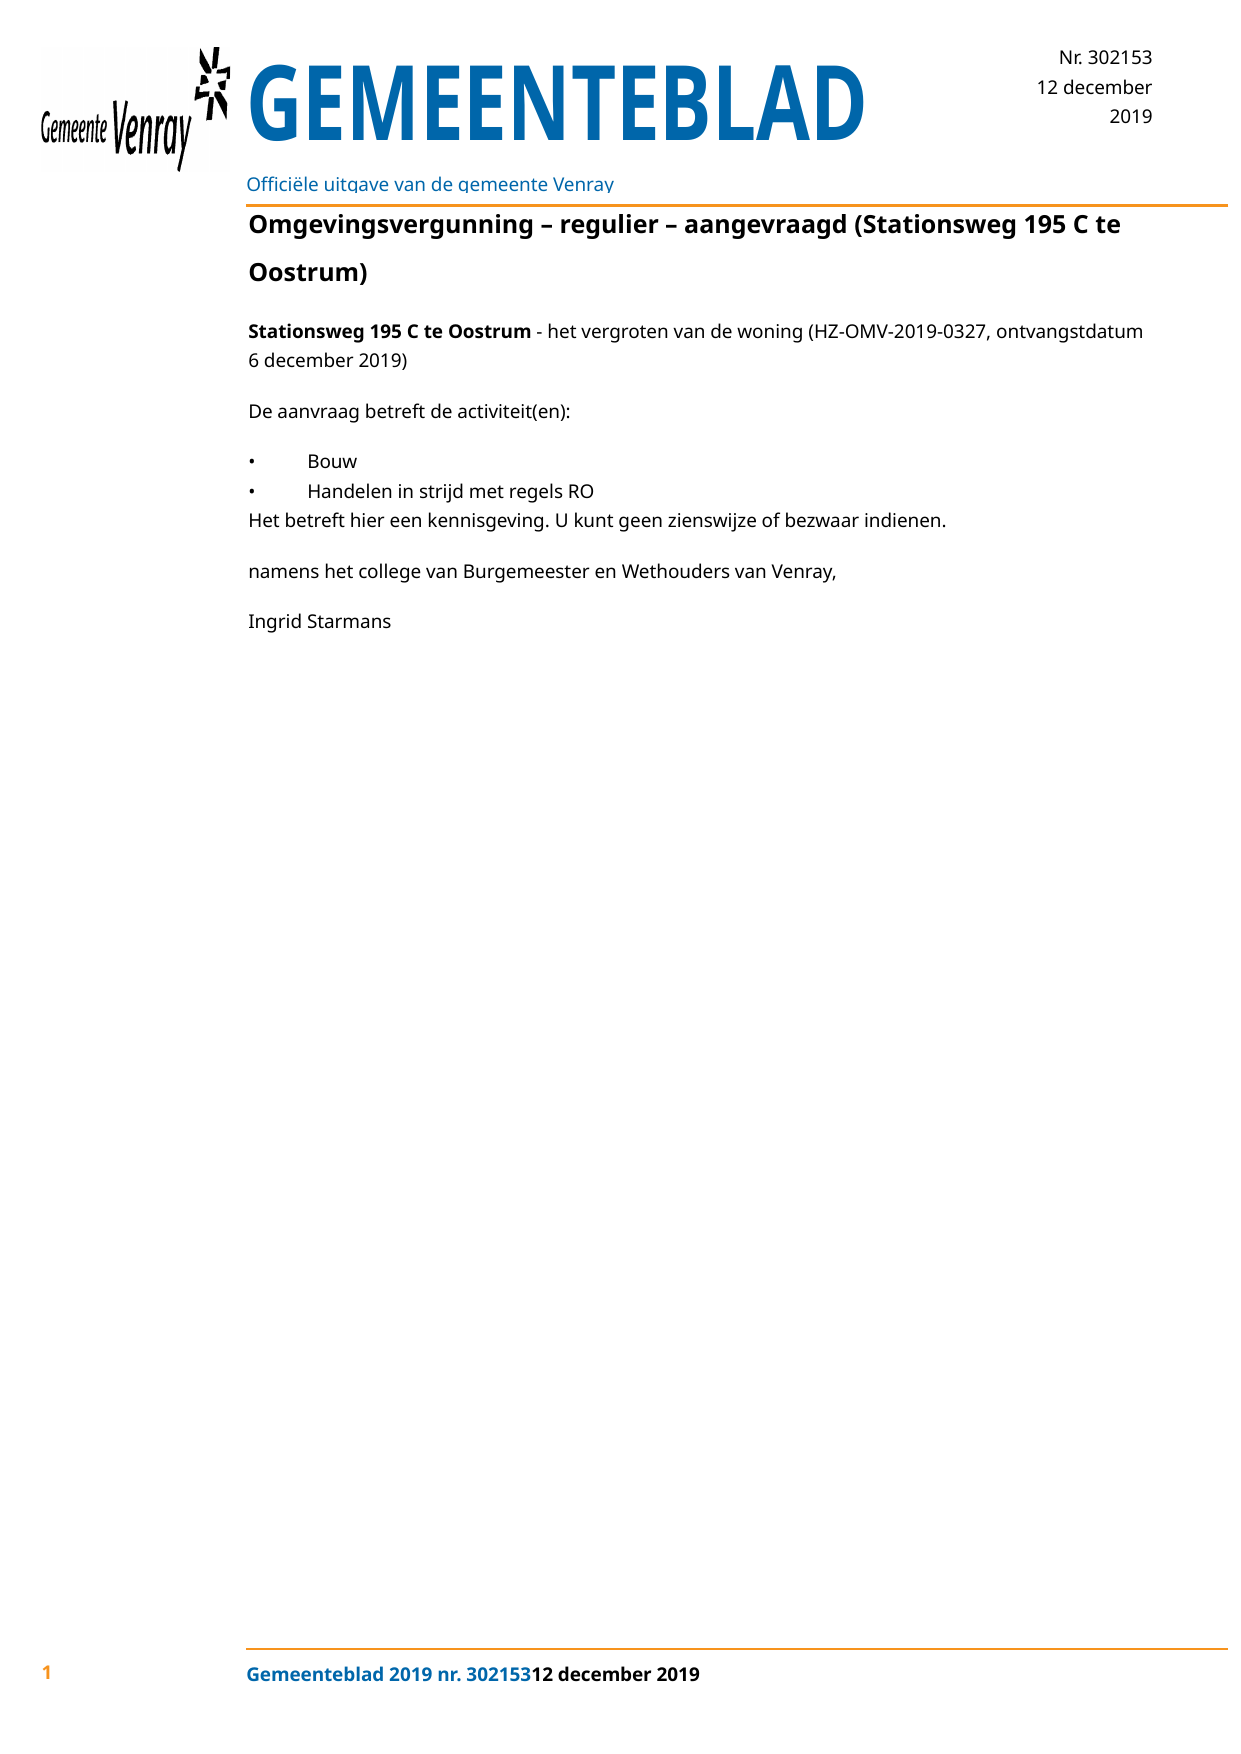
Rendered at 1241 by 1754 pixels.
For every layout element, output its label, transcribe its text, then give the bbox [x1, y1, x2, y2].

text Stationsweg 195 C te Oostrum - het vergroten van de woning (HZ-OMV-2019-0327, ontvangstdatum 6 december 2019) [248, 318, 1152, 373]
list Handelen in strijd met regels RO [248, 478, 1152, 504]
text Omgevingsvergunning – regulier – aangevraagd (Stationsweg 195 C te Oostrum) [248, 207, 1152, 288]
text Ingrid Starmans [248, 608, 1152, 634]
text Het betreft hier een kennisgeving. U kunt geen zienswijze of bezwaar indienen. [248, 507, 1152, 533]
picture [41, 47, 231, 172]
text De aanvraag betreft de activiteit(en): [248, 398, 1152, 424]
list Bouw [248, 448, 1152, 474]
text namens het college van Burgemeester en Wethouders van Venray, [248, 558, 1152, 584]
